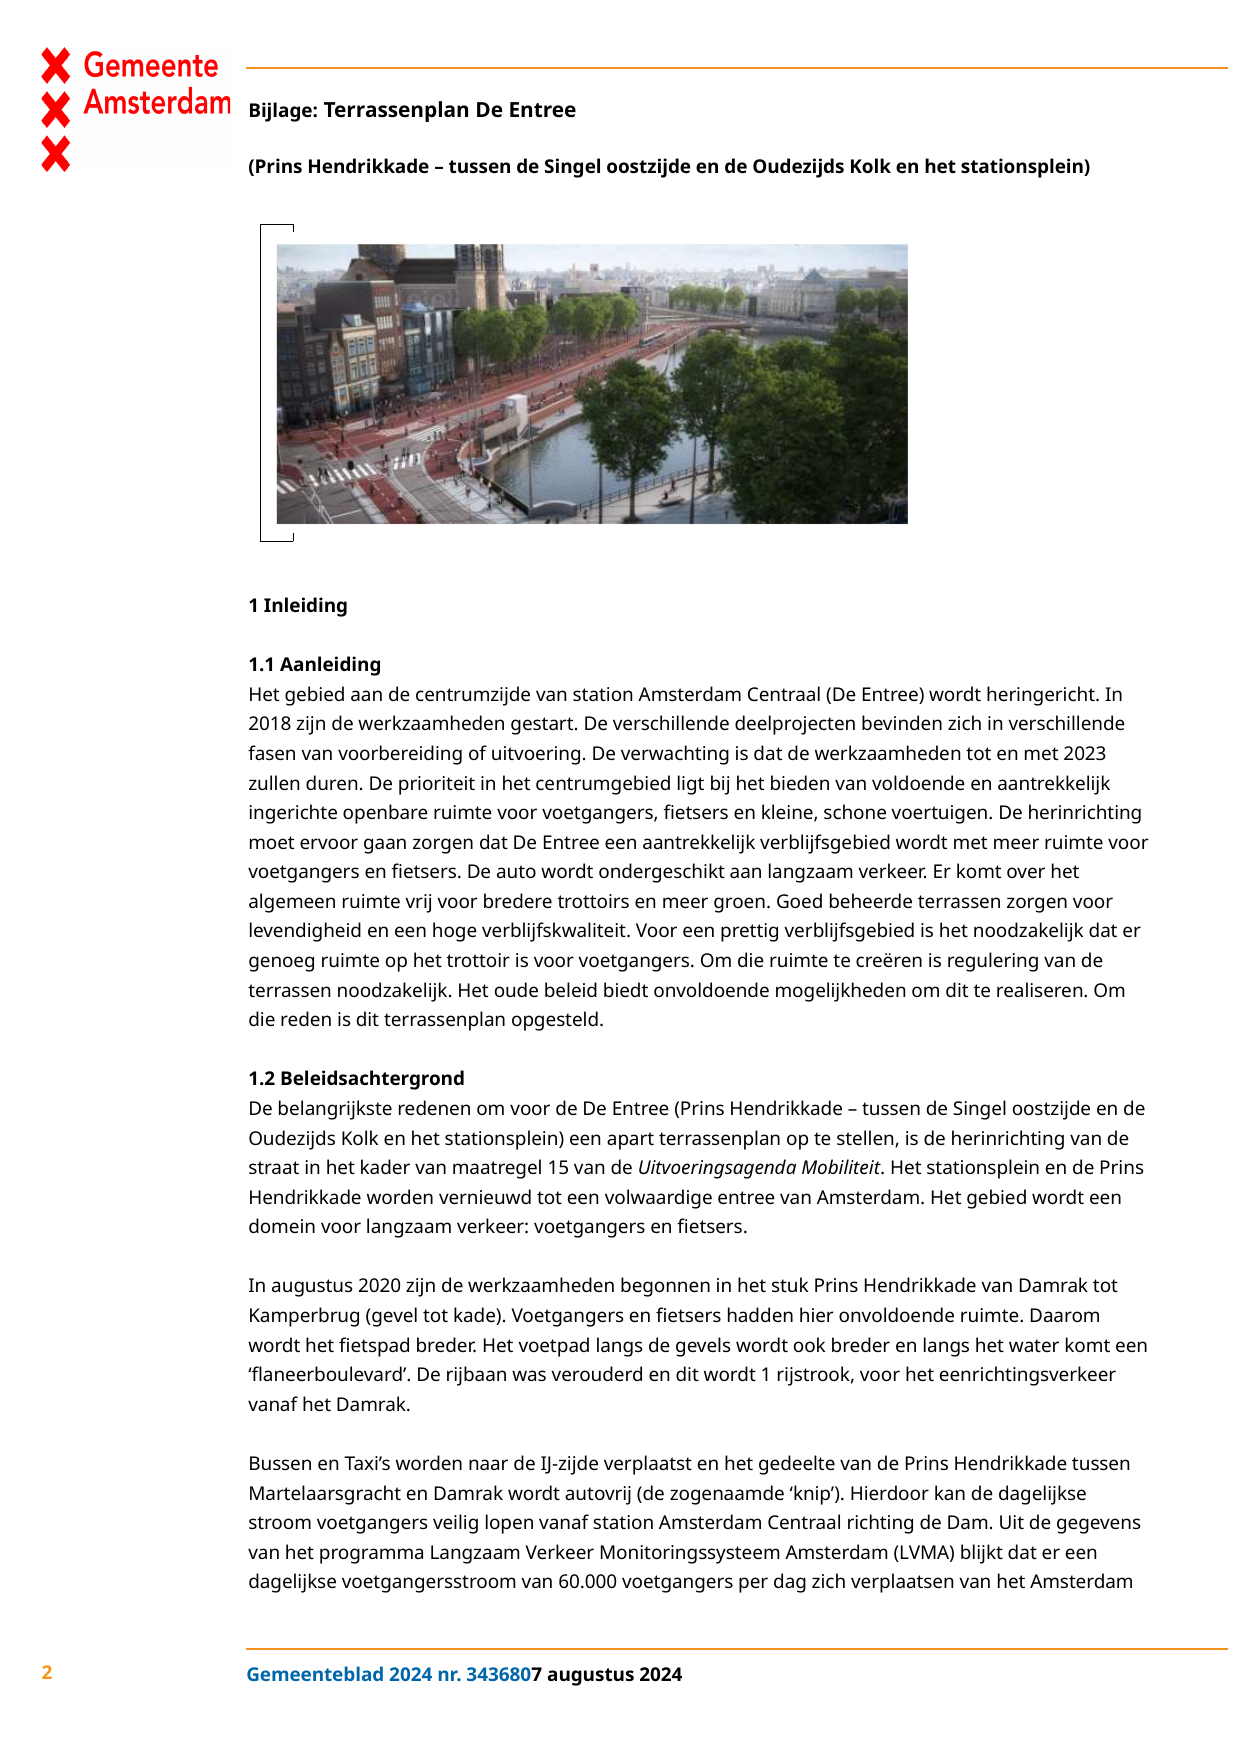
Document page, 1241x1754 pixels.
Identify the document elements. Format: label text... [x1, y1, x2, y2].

text Het gebied aan de centrumzijde van station Amsterdam Centraal (De Entree) wordt heringericht. In 2018 zijn de werkzaamheden gestart. De verschillende deelprojecten bevinden zich in verschillende fasen van voorbereiding of uitvoering. De verwachting is dat de werkzaamheden tot en met 2023 zullen duren. De prioriteit in het centrumgebied ligt bij het bieden van voldoende en aantrekkelijk ingerichte openbare ruimte voor voetgangers, fietsers en kleine, schone voertuigen. De herinrichting moet ervoor gaan zorgen dat De Entree een aantrekkelijk verblijfsgebied wordt met meer ruimte voor voetgangers en fietsers. De auto wordt ondergeschikt aan langzaam verkeer. Er komt over het algemeen ruimte vrij voor bredere trottoirs en meer groen. Goed beheerde terrassen zorgen voor levendigheid en een hoge verblijfskwaliteit. Voor een prettig verblijfsgebied is het noodzakelijk dat er genoeg ruimte op het trottoir is voor voetgangers. Om die ruimte te creëren is regulering van de terrassen noodzakelijk. Het oude beleid biedt onvoldoende mogelijkheden om dit te realiseren. Om die reden is dit terrassenplan opgesteld. [248, 681, 1152, 1032]
text 1 Inleiding [248, 592, 1152, 618]
text De belangrijkste redenen om voor de De Entree (Prins Hendrikkade – tussen de Singel oostzijde en de Oudezijds Kolk en het stationsplein) een apart terrassenplan op te stellen, is de herinrichting van de straat in het kader van maatregel 15 van de Uitvoeringsagenda Mobiliteit. Het stationsplein en de Prins Hendrikkade worden vernieuwd tot een volwaardige entree van Amsterdam. Het gebied wordt een domein voor langzaam verkeer: voetgangers en fietsers. [248, 1095, 1152, 1239]
text 1.2 Beleidsachtergrond [248, 1066, 1152, 1091]
text Bijlage: Terrassenplan De Entree [248, 95, 1152, 123]
picture [41, 47, 231, 172]
text In augustus 2020 zijn de werkzaamheden begonnen in het stuk Prins Hendrikkade van Damrak tot Kamperbrug (gevel tot kade). Voetgangers en fietsers hadden hier onvoldoende ruimte. Daarom wordt het fietspad breder. Het voetpad langs de gevels wordt ook breder en langs het water komt een ‘flaneerboulevard’. De rijbaan was verouderd en dit wordt 1 rijstrook, voor het eenrichtingsverkeer vanaf het Damrak. [248, 1273, 1152, 1417]
picture [268, 232, 918, 533]
text (Prins Hendrikkade – tussen de Singel oostzijde en de Oudezijds Kolk en het stationsplein) [248, 153, 1152, 179]
text 1.1 Aanleiding [248, 651, 1152, 677]
text Bussen en Taxi’s worden naar de IJ-zijde verplaatst en het gedeelte van de Prins Hendrikkade tussen Martelaarsgracht en Damrak wordt autovrij (de zogenaamde ‘knip’). Hierdoor kan de dagelijkse stroom voetgangers veilig lopen vanaf station Amsterdam Centraal richting de Dam. Uit de gegevens van het programma Langzaam Verkeer Monitoringssysteem Amsterdam (LVMA) blijkt dat er een dagelijkse voetgangersstroom van 60.000 voetgangers per dag zich verplaatsen van het Amsterdam [248, 1450, 1152, 1594]
